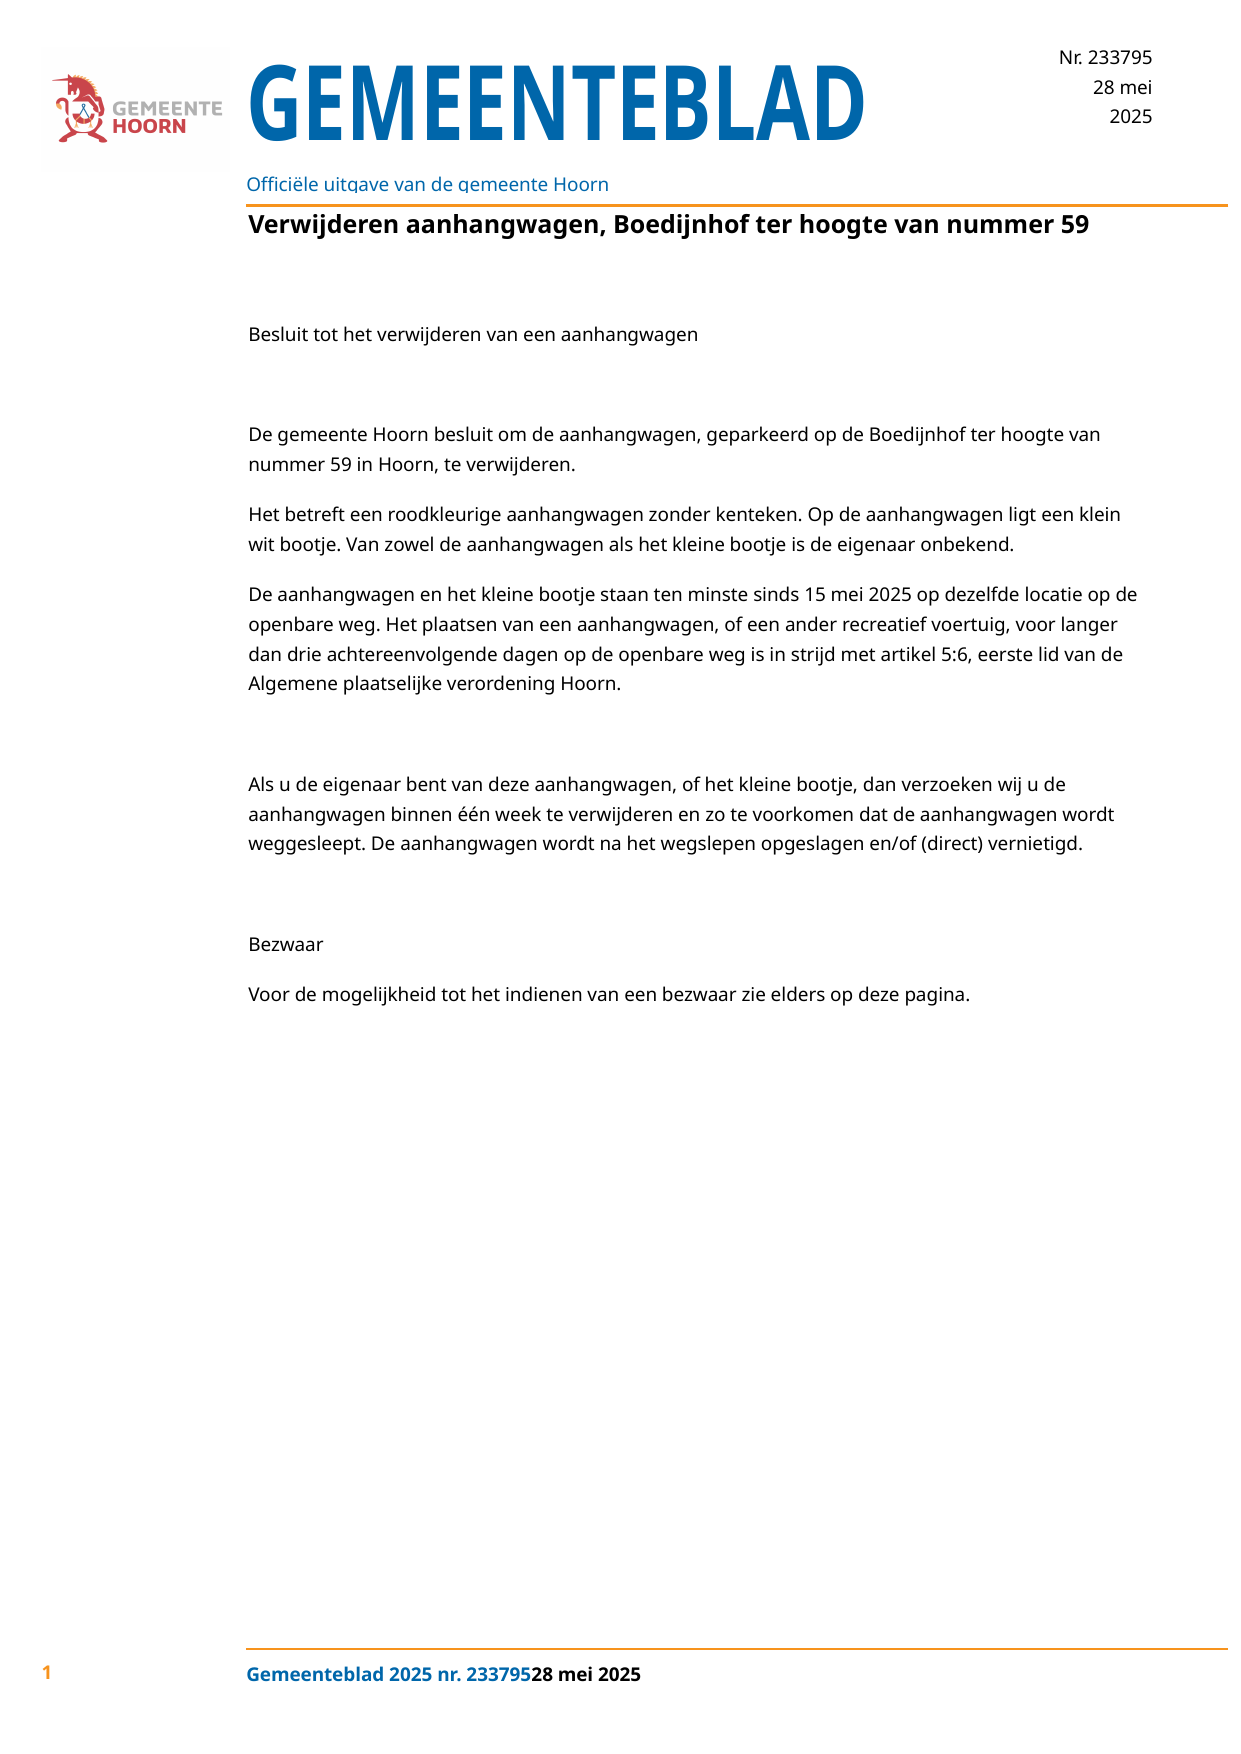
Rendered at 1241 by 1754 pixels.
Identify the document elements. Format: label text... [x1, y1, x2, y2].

text Verwijderen aanhangwagen, Boedijnhof ter hoogte van nummer 59 [248, 207, 1152, 241]
text Het betreft een roodkleurige aanhangwagen zonder kenteken. Op de aanhangwagen ligt een klein wit bootje. Van zowel de aanhangwagen als het kleine bootje is de eigenaar onbekend. [248, 502, 1152, 557]
picture [41, 47, 231, 172]
text Bezwaar [248, 931, 1152, 957]
text De aanhangwagen en het kleine bootje staan ten minste sinds 15 mei 2025 op dezelfde locatie op de openbare weg. Het plaatsen van een aanhangwagen, of een ander recreatief voertuig, voor langer dan drie achtereenvolgende dagen op de openbare weg is in strijd met artikel 5:6, eerste lid van de Algemene plaatselijke verordening Hoorn. [248, 582, 1152, 696]
text Als u de eigenaar bent van deze aanhangwagen, of het kleine bootje, dan verzoeken wij u de aanhangwagen binnen één week te verwijderen en zo te voorkomen dat de aanhangwagen wordt weggesleept. De aanhangwagen wordt na het wegslepen opgeslagen en/of (direct) vernietigd. [248, 771, 1152, 856]
text Besluit tot het verwijderen van een aanhangwagen [248, 321, 1152, 346]
text Voor de mogelijkheid tot het indienen van een bezwaar zie elders op deze pagina. [248, 982, 1152, 1007]
text De gemeente Hoorn besluit om de aanhangwagen, geparkeerd op de Boedijnhof ter hoogte van nummer 59 in Hoorn, te verwijderen. [248, 422, 1152, 477]
